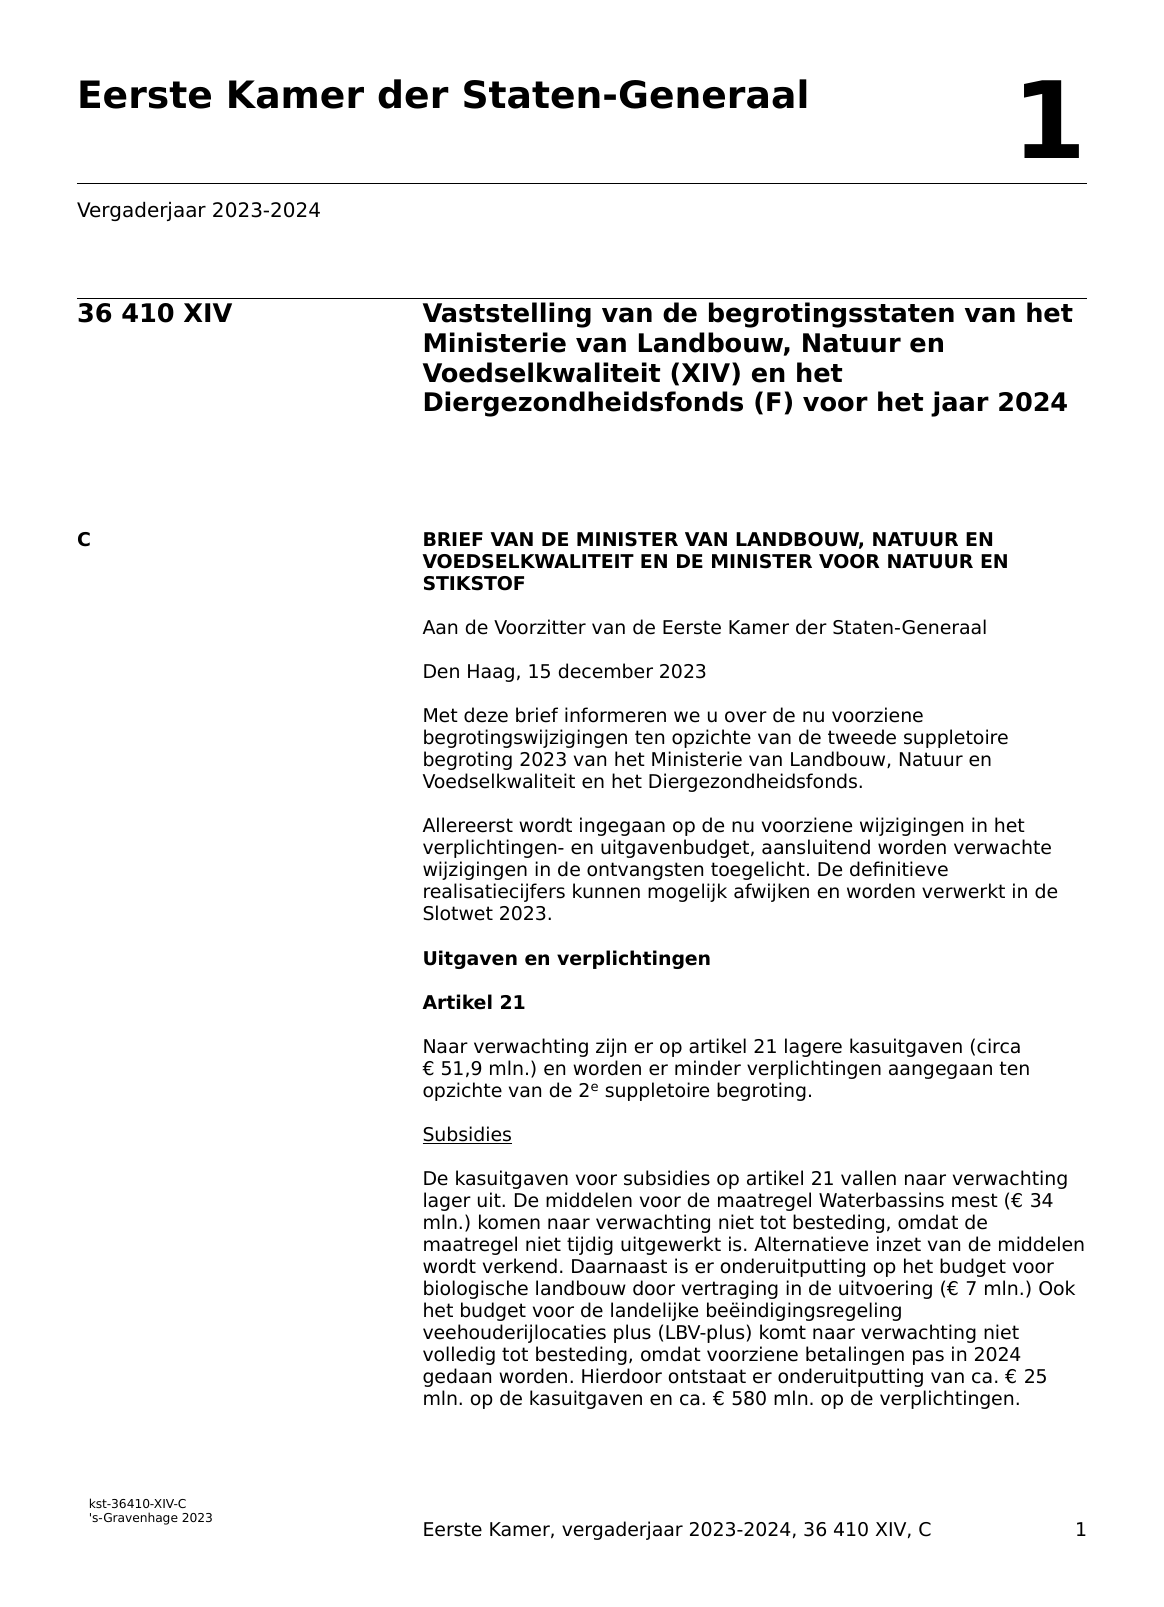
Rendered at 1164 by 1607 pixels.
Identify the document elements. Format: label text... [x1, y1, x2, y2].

subtitle Artikel 21 [422, 992, 1087, 1013]
text Aan de Voorzitter van de Eerste Kamer der Staten-Generaal [422, 617, 1087, 639]
subtitle Subsidies [422, 1124, 1087, 1146]
text Den Haag, 15 december 2023 [422, 661, 1087, 683]
subtitle 36 410 XIV Vaststelling van de begrotingsstaten van het Ministerie van Landbouw, Natuur en Voedselkwaliteit (XIV) en het Diergezondheidsfonds (F) voor het jaar 2024 [77, 299, 1087, 418]
text Met deze brief informeren we u over de nu voorziene begrotingswijzigingen ten opzichte van de tweede suppletoire begroting 2023 van het Ministerie van Landbouw, Natuur en Voedselkwaliteit en het Diergezondheidsfonds. [422, 705, 1087, 793]
subtitle Uitgaven en verplichtingen [422, 947, 1087, 969]
text Naar verwachting zijn er op artikel 21 lagere kasuitgaven (circa € 51,9 mln.) en worden er minder verplichtingen aangegaan ten opzichte van de 2e suppletoire begroting. [422, 1036, 1087, 1102]
subtitle C BRIEF VAN DE MINISTER VAN LANDBOUW, NATUUR EN VOEDSELKWALITEIT EN DE MINISTER VOOR NATUUR EN STIKSTOF [77, 529, 1087, 595]
text Allereerst wordt ingegaan op de nu voorziene wijzigingen in het verplichtingen- en uitgavenbudget, aansluitend worden verwachte wijzigingen in de ontvangsten toegelicht. De definitieve realisatiecijfers kunnen mogelijk afwijken en worden verwerkt in de Slotwet 2023. [422, 815, 1087, 925]
table_header Eerste Kamer der Staten-Generaal [77, 59, 886, 183]
table_cell Vergaderjaar 2023-2024 [77, 184, 1087, 298]
text kst-36410-XIV-C [88, 1497, 323, 1511]
text 's-Gravenhage 2023 [88, 1511, 323, 1525]
text De kasuitgaven voor subsidies op artikel 21 vallen naar verwachting lager uit. De middelen voor de maatregel Waterbassins mest (€ 34 mln.) komen naar verwachting niet tot besteding, omdat de maatregel niet tijdig uitgewerkt is. Alternatieve inzet van de middelen wordt verkend. Daarnaast is er onderuitputting op het budget voor biologische landbouw door vertraging in de uitvoering (€ 7 mln.) Ook het budget voor de landelijke beëindigingsregeling veehouderijlocaties plus (LBV-plus) komt naar verwachting niet volledig tot besteding, omdat voorziene betalingen pas in 2024 gedaan worden. Hierdoor ontstaat er onderuitputting van ca. € 25 mln. op de kasuitgaven en ca. € 580 mln. op de verplichtingen. [422, 1168, 1087, 1410]
table_header 1 [886, 59, 1087, 183]
